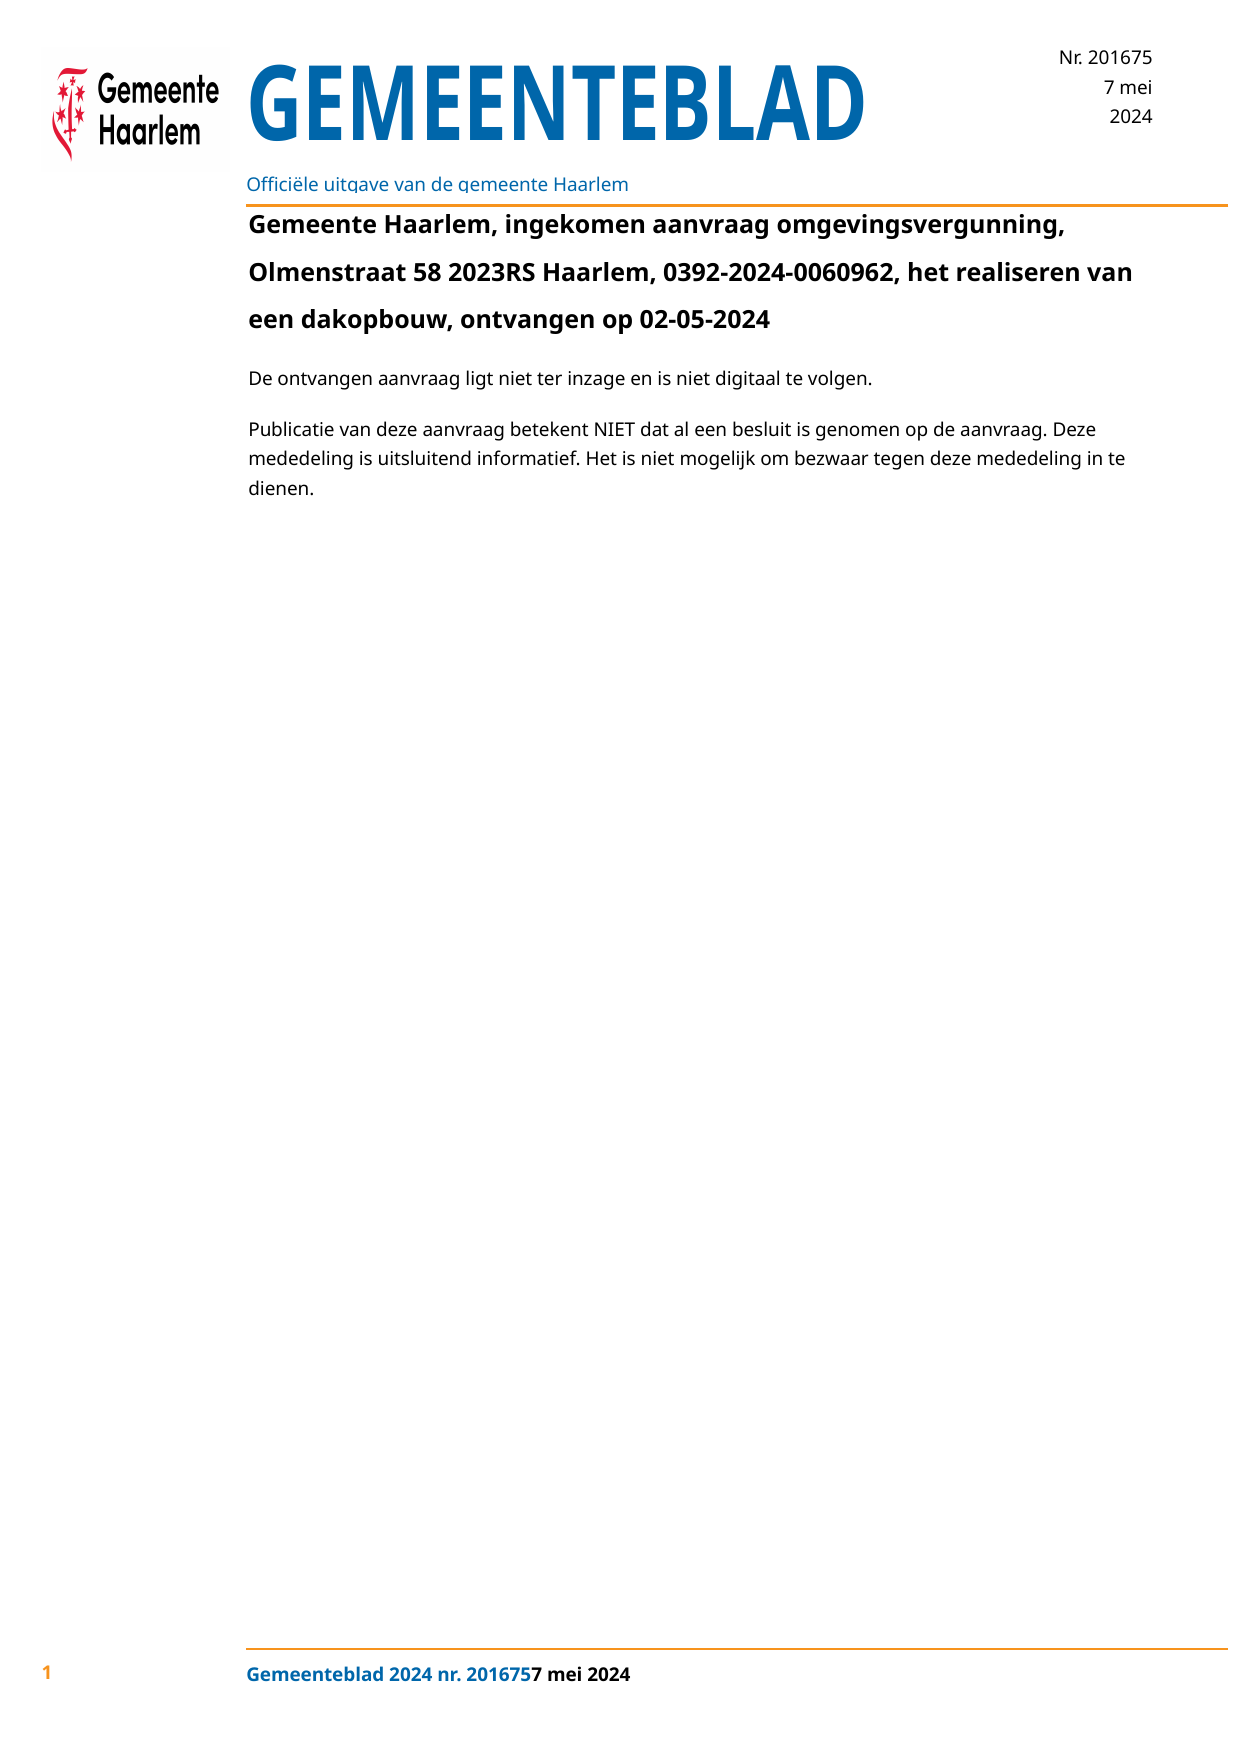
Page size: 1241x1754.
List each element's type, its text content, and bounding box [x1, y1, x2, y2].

text De ontvangen aanvraag ligt niet ter inzage en is niet digitaal te volgen. [248, 366, 1152, 391]
picture [41, 47, 231, 172]
text Publicatie van deze aanvraag betekent NIET dat al een besluit is genomen op de aanvraag. Deze mededeling is uitsluitend informatief. Het is niet mogelijk om bezwaar tegen deze mededeling in te dienen. [248, 416, 1152, 501]
text Gemeente Haarlem, ingekomen aanvraag omgevingsvergunning, Olmenstraat 58 2023RS Haarlem, 0392-2024-0060962, het realiseren van een dakopbouw, ontvangen op 02-05-2024 [248, 207, 1152, 336]
